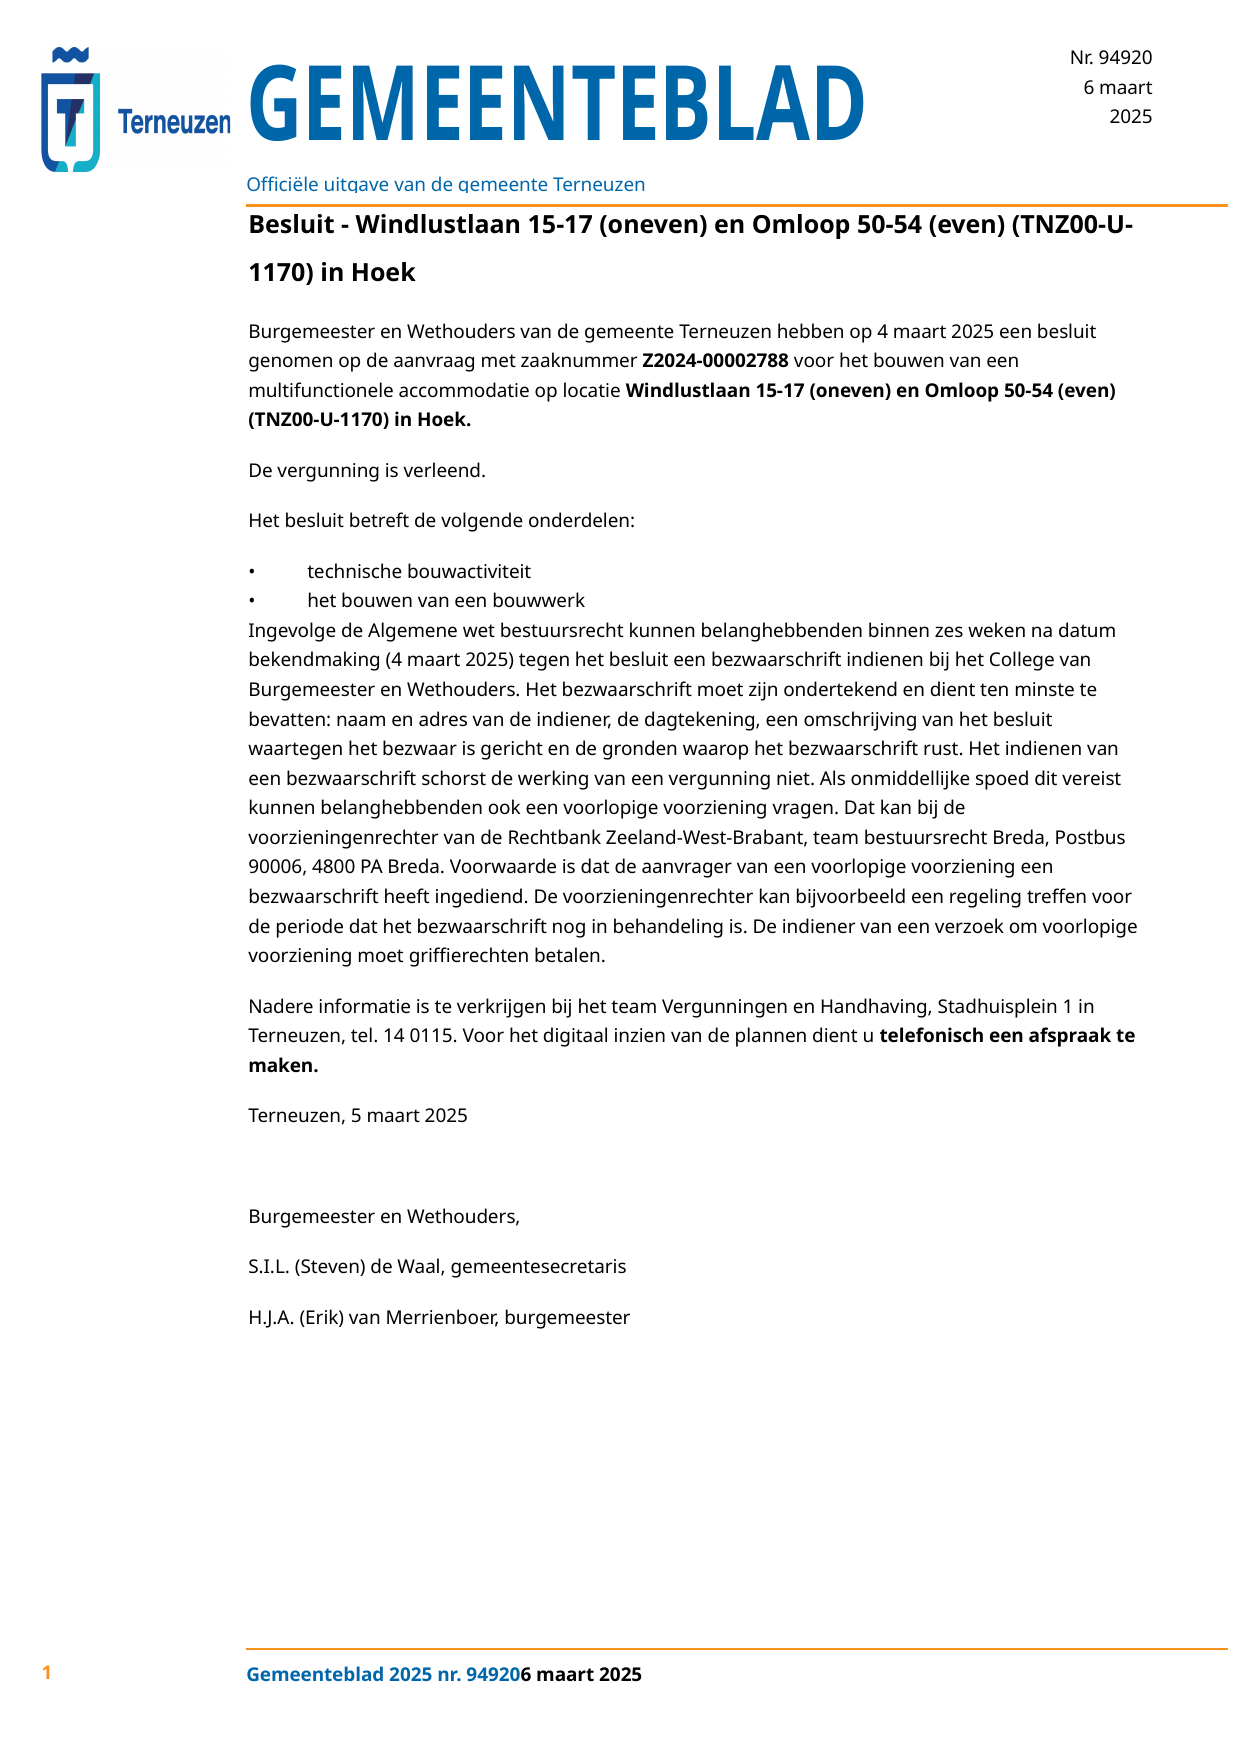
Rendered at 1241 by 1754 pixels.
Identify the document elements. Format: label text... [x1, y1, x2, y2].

text Terneuzen, 5 maart 2025 [248, 1102, 1152, 1128]
text Burgemeester en Wethouders van de gemeente Terneuzen hebben op 4 maart 2025 een besluit genomen op de aanvraag met zaaknummer Z2024-00002788 voor het bouwen van een multifunctionele accommodatie op locatie Windlustlaan 15-17 (oneven) en Omloop 50-54 (even) (TNZ00-U-1170) in Hoek. [248, 318, 1152, 432]
text Besluit - Windlustlaan 15-17 (oneven) en Omloop 50-54 (even) (TNZ00-U-1170) in Hoek [248, 207, 1152, 288]
text H.J.A. (Erik) van Merrienboer, burgemeester [248, 1304, 1152, 1330]
text S.I.L. (Steven) de Waal, gemeentesecretaris [248, 1254, 1152, 1279]
text Burgemeester en Wethouders, [248, 1203, 1152, 1229]
text Ingevolge de Algemene wet bestuursrecht kunnen belanghebbenden binnen zes weken na datum bekendmaking (4 maart 2025) tegen het besluit een bezwaarschrift indienen bij het College van Burgemeester en Wethouders. Het bezwaarschrift moet zijn ondertekend en dient ten minste te bevatten: naam en adres van de indiener, de dagtekening, een omschrijving van het besluit waartegen het bezwaar is gericht en de gronden waarop het bezwaarschrift rust. Het indienen van een bezwaarschrift schorst de werking van een vergunning niet. Als onmiddellijke spoed dit vereist kunnen belanghebbenden ook een voorlopige voorziening vragen. Dat kan bij de voorzieningenrechter van de Rechtbank Zeeland-West-Brabant, team bestuursrecht Breda, Postbus 90006, 4800 PA Breda. Voorwaarde is dat de aanvrager van een voorlopige voorziening een bezwaarschrift heeft ingediend. De voorzieningenrechter kan bijvoorbeeld een regeling treffen voor de periode dat het bezwaarschrift nog in behandeling is. De indiener van een verzoek om voorlopige voorziening moet griffierechten betalen. [248, 617, 1152, 968]
text Het besluit betreft de volgende onderdelen: [248, 507, 1152, 533]
picture [41, 47, 231, 172]
text Nadere informatie is te verkrijgen bij het team Vergunningen en Handhaving, Stadhuisplein 1 in Terneuzen, tel. 14 0115. Voor het digitaal inzien van de plannen dient u telefonisch een afspraak te maken. [248, 993, 1152, 1078]
list het bouwen van een bouwwerk [248, 587, 1152, 613]
list technische bouwactiviteit [248, 558, 1152, 584]
text De vergunning is verleend. [248, 457, 1152, 483]
